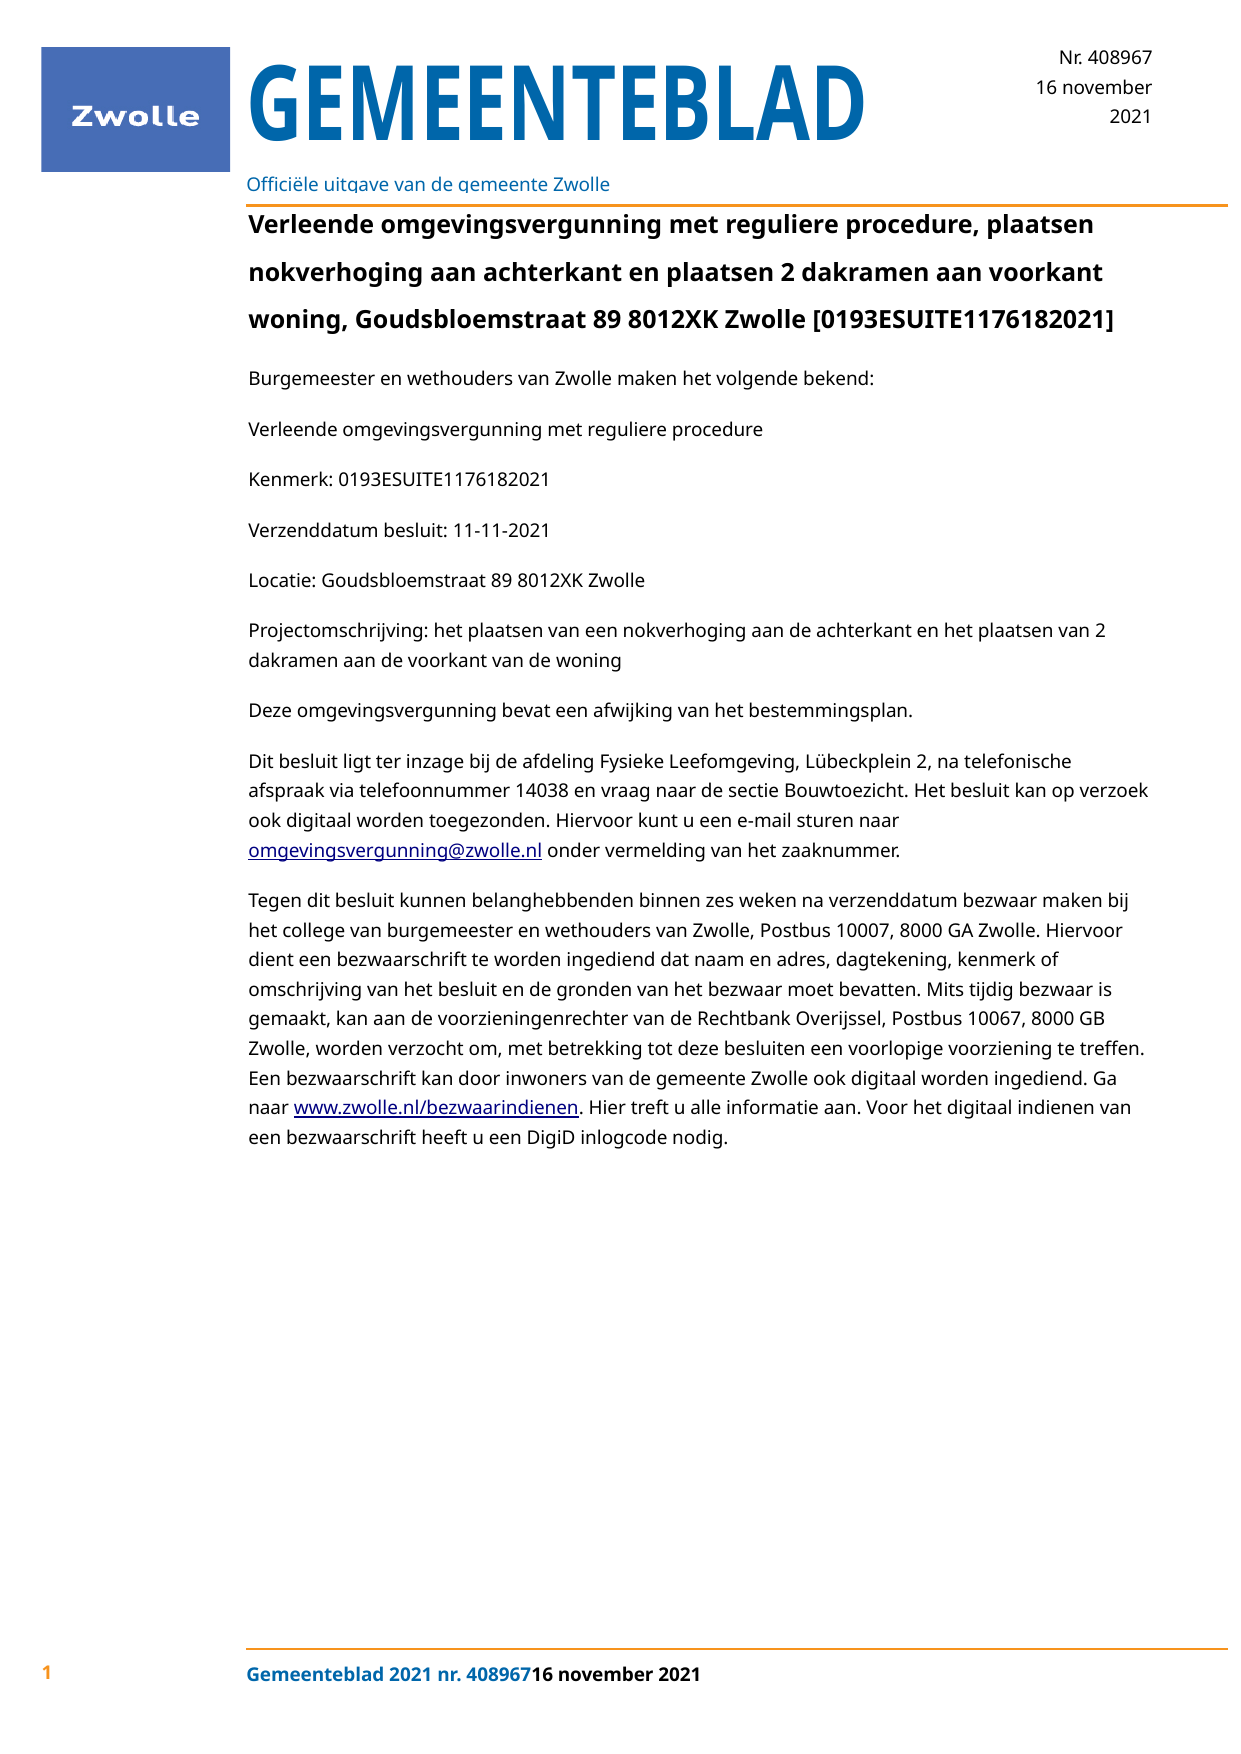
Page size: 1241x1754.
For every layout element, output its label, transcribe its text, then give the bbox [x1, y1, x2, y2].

text Tegen dit besluit kunnen belanghebbenden binnen zes weken na verzenddatum bezwaar maken bij het college van burgemeester en wethouders van Zwolle, Postbus 10007, 8000 GA Zwolle. Hiervoor dient een bezwaarschrift te worden ingediend dat naam en adres, dagtekening, kenmerk of omschrijving van het besluit en de gronden van het bezwaar moet bevatten. Mits tijdig bezwaar is gemaakt, kan aan de voorzieningenrechter van de Rechtbank Overijssel, Postbus 10067, 8000 GB Zwolle, worden verzocht om, met betrekking tot deze besluiten een voorlopige voorziening te treffen. Een bezwaarschrift kan door inwoners van de gemeente Zwolle ook digitaal worden ingediend. Ga naar www.zwolle.nl/bezwaarindienen. Hier treft u alle informatie aan. Voor het digitaal indienen van een bezwaarschrift heeft u een DigiD inlogcode nodig. [248, 887, 1152, 1149]
text Deze omgevingsvergunning bevat een afwijking van het bestemmingsplan. [248, 698, 1152, 723]
text Burgemeester en wethouders van Zwolle maken het volgende bekend: [248, 366, 1152, 391]
text Verzenddatum besluit: 11-11-2021 [248, 517, 1152, 542]
text Dit besluit ligt ter inzage bij de afdeling Fysieke Leefomgeving, Lübeckplein 2, na telefonische afspraak via telefoonnummer 14038 en vraag naar de sectie Bouwtoezicht. Het besluit kan op verzoek ook digitaal worden toegezonden. Hiervoor kunt u een e-mail sturen naar omgevingsvergunning@zwolle.nl onder vermelding van het zaaknummer. [248, 748, 1152, 862]
text Kenmerk: 0193ESUITE1176182021 [248, 466, 1152, 492]
text Projectomschrijving: het plaatsen van een nokverhoging aan de achterkant en het plaatsen van 2 dakramen aan de voorkant van de woning [248, 618, 1152, 673]
picture [41, 47, 231, 172]
text Verleende omgevingsvergunning met reguliere procedure, plaatsen nokverhoging aan achterkant en plaatsen 2 dakramen aan voorkant woning, Goudsbloemstraat 89 8012XK Zwolle [0193ESUITE1176182021] [248, 207, 1152, 336]
text Locatie: Goudsbloemstraat 89 8012XK Zwolle [248, 567, 1152, 593]
text Verleende omgevingsvergunning met reguliere procedure [248, 416, 1152, 442]
